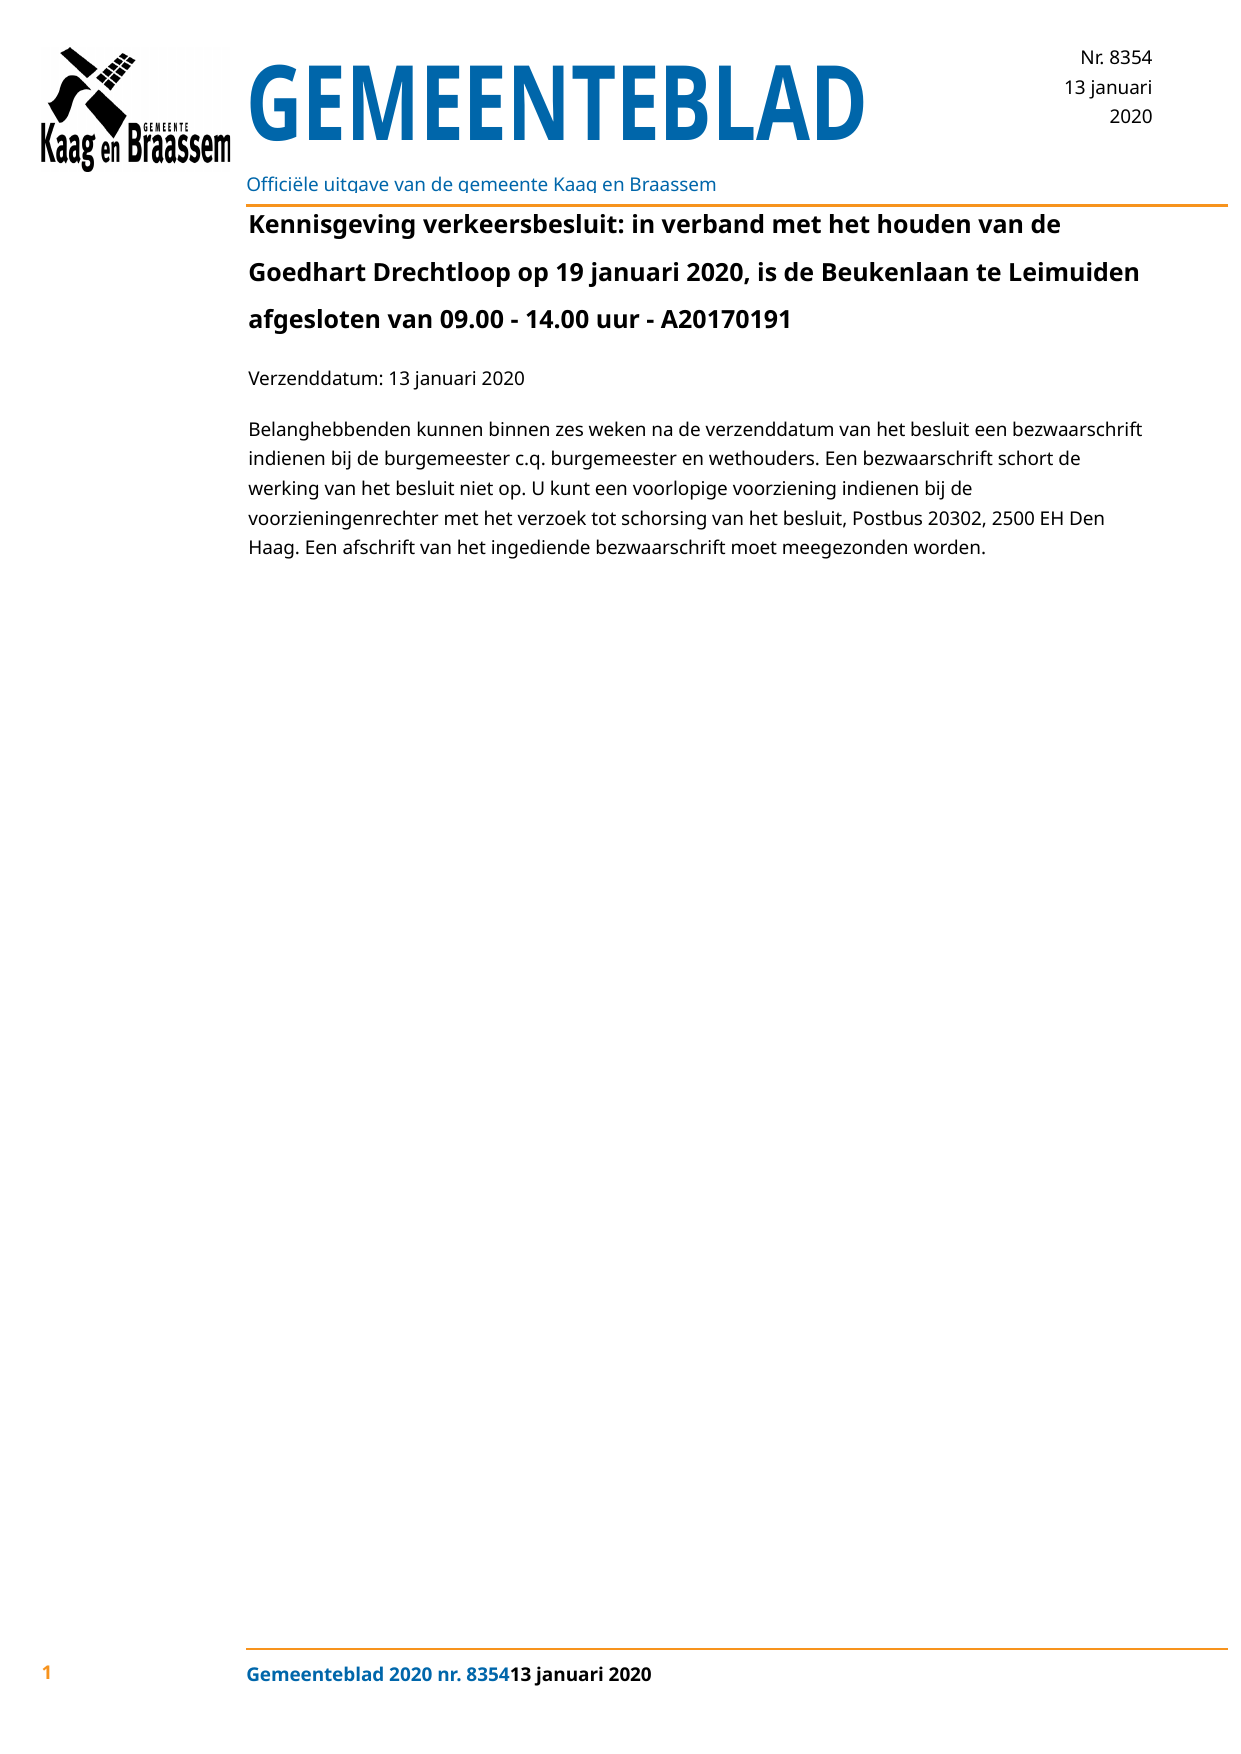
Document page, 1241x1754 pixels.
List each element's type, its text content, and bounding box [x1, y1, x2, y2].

picture [41, 47, 231, 172]
text Kennisgeving verkeersbesluit: in verband met het houden van de Goedhart Drechtloop op 19 januari 2020, is de Beukenlaan te Leimuiden afgesloten van 09.00 - 14.00 uur - A20170191 [248, 207, 1152, 336]
text Verzenddatum: 13 januari 2020 [248, 366, 1152, 391]
text Belanghebbenden kunnen binnen zes weken na de verzenddatum van het besluit een bezwaarschrift indienen bij de burgemeester c.q. burgemeester en wethouders. Een bezwaarschrift schort de werking van het besluit niet op. U kunt een voorlopige voorziening indienen bij de voorzieningenrechter met het verzoek tot schorsing van het besluit, Postbus 20302, 2500 EH Den Haag. Een afschrift van het ingediende bezwaarschrift moet meegezonden worden. [248, 416, 1152, 560]
